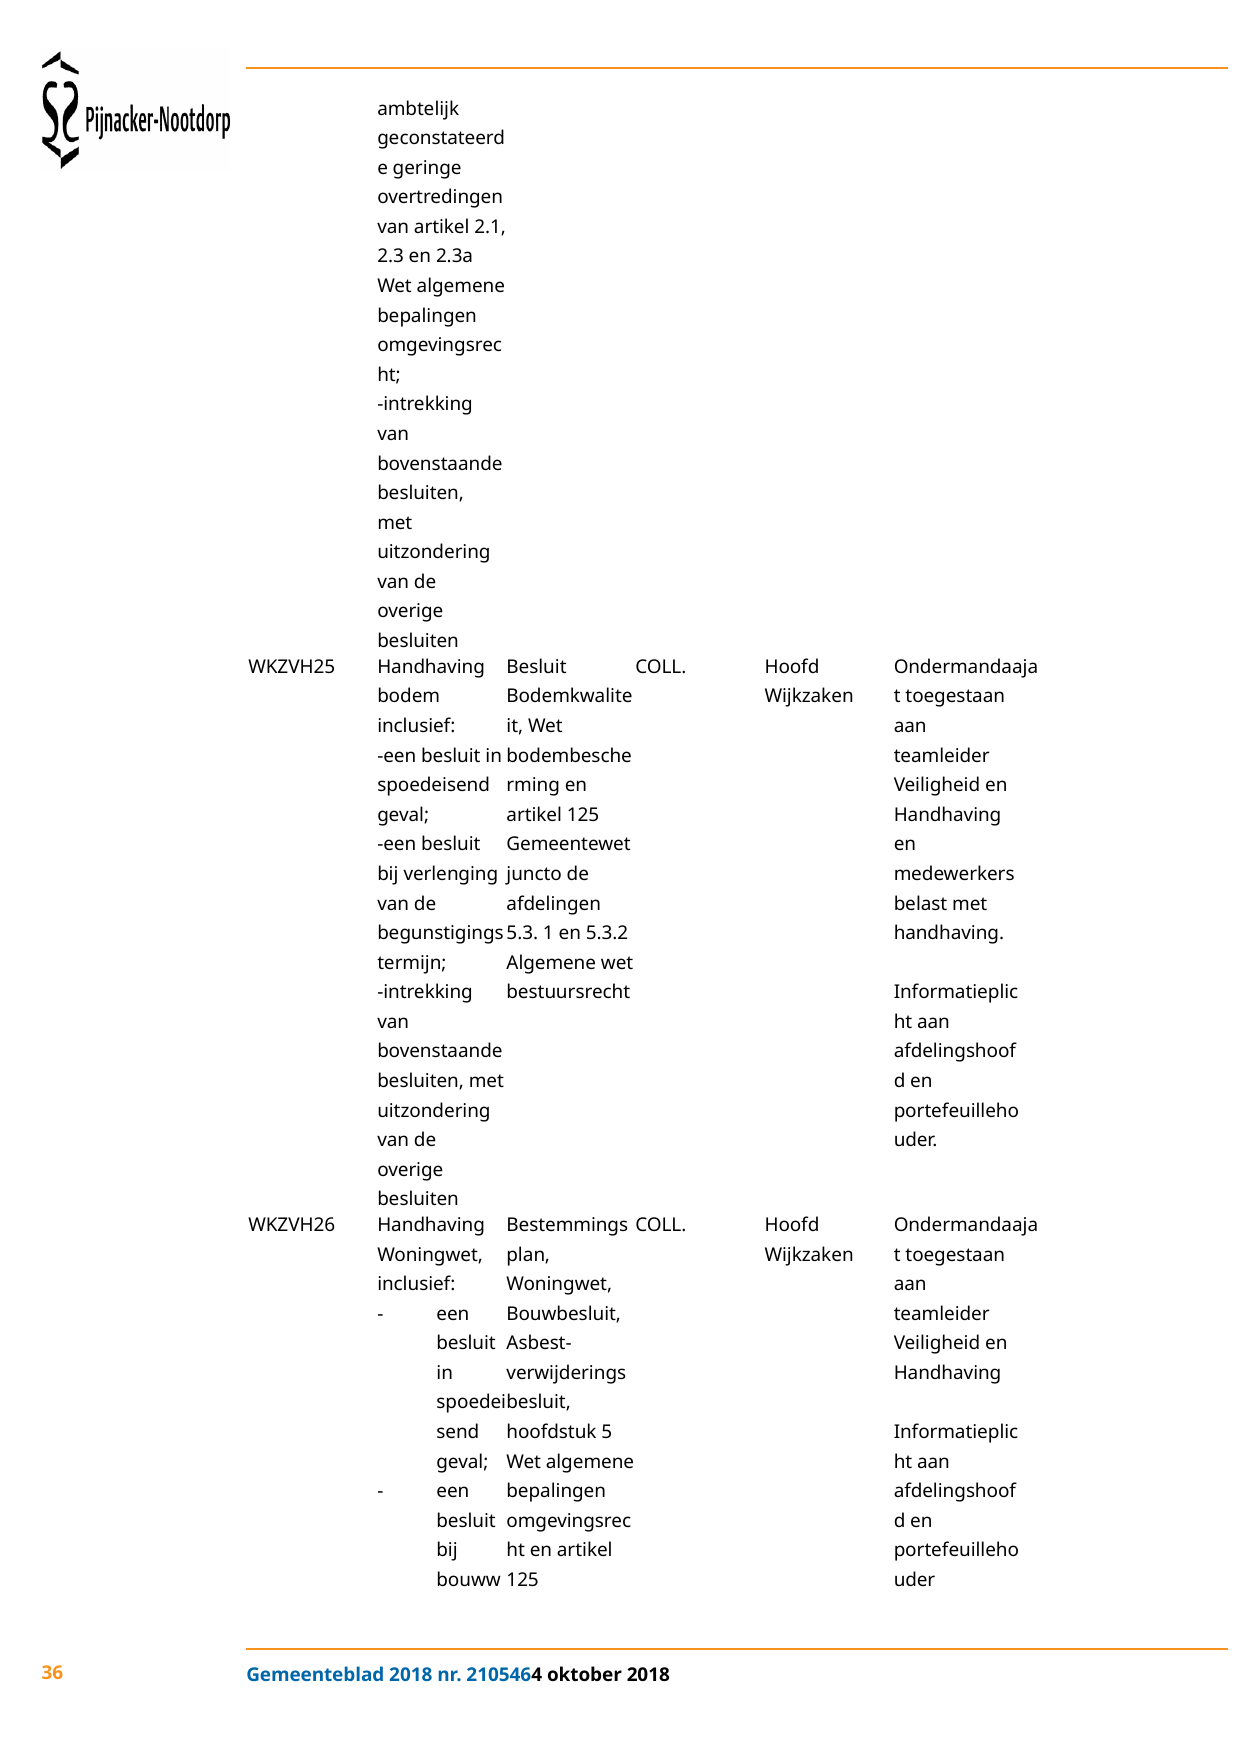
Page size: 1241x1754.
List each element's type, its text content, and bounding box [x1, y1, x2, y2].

table_cell ja [1023, 1211, 1152, 1592]
table_cell WKZVH26 [248, 1211, 377, 1592]
table_cell COLL. [635, 1211, 764, 1592]
table_cell [764, 95, 893, 653]
table_cell Ondermandaat toegestaan aan teamleider Veiligheid en Handhaving Informatieplicht aan afdelingshoofd en portefeuillehouder [894, 1211, 1022, 1592]
table_cell ambtelijk geconstateerde geringe overtredingen van artikel 2.1, 2.3 en 2.3a Wet algemene bepalingen omgevingsrecht; -intrekking van bovenstaande besluiten, met uitzondering van de overige besluiten [377, 95, 506, 653]
table_cell [894, 95, 1022, 653]
table_cell Handhaving Woningwet, inclusief: een besluit in spoedeisend geval; een besluit bij bouww [377, 1211, 506, 1592]
table_cell Hoofd Wijkzaken [764, 653, 893, 1211]
table_cell [506, 95, 635, 653]
table_cell Hoofd Wijkzaken [764, 1211, 893, 1592]
table_cell COLL. [635, 653, 764, 1211]
table_cell Handhaving bodem inclusief: -een besluit in spoedeisend geval; -een besluit bij verlenging van de begunstigingstermijn; -intrekking van bovenstaande besluiten, met uitzondering van de overige besluiten [377, 653, 506, 1211]
table_cell Ondermandaat toegestaan aan teamleider Veiligheid en Handhaving en medewerkers belast met handhaving. Informatieplicht aan afdelingshoofd en portefeuillehouder. [894, 653, 1022, 1211]
table_cell [1023, 95, 1152, 653]
picture [41, 47, 231, 172]
table_cell [635, 95, 764, 653]
table_cell WKZVH25 [248, 653, 377, 1211]
table_cell Bestemmingsplan, Woningwet, Bouwbesluit, Asbest-verwijderingsbesluit, hoofdstuk 5 Wet algemene bepalingen omgevingsrecht en artikel 125 [506, 1211, 635, 1592]
table_cell ja [1023, 653, 1152, 1211]
table_cell Besluit Bodemkwaliteit, Wet bodembescherming en artikel 125 Gemeentewet juncto de afdelingen 5.3. 1 en 5.3.2 Algemene wet bestuursrecht [506, 653, 635, 1211]
table_cell [248, 95, 377, 653]
